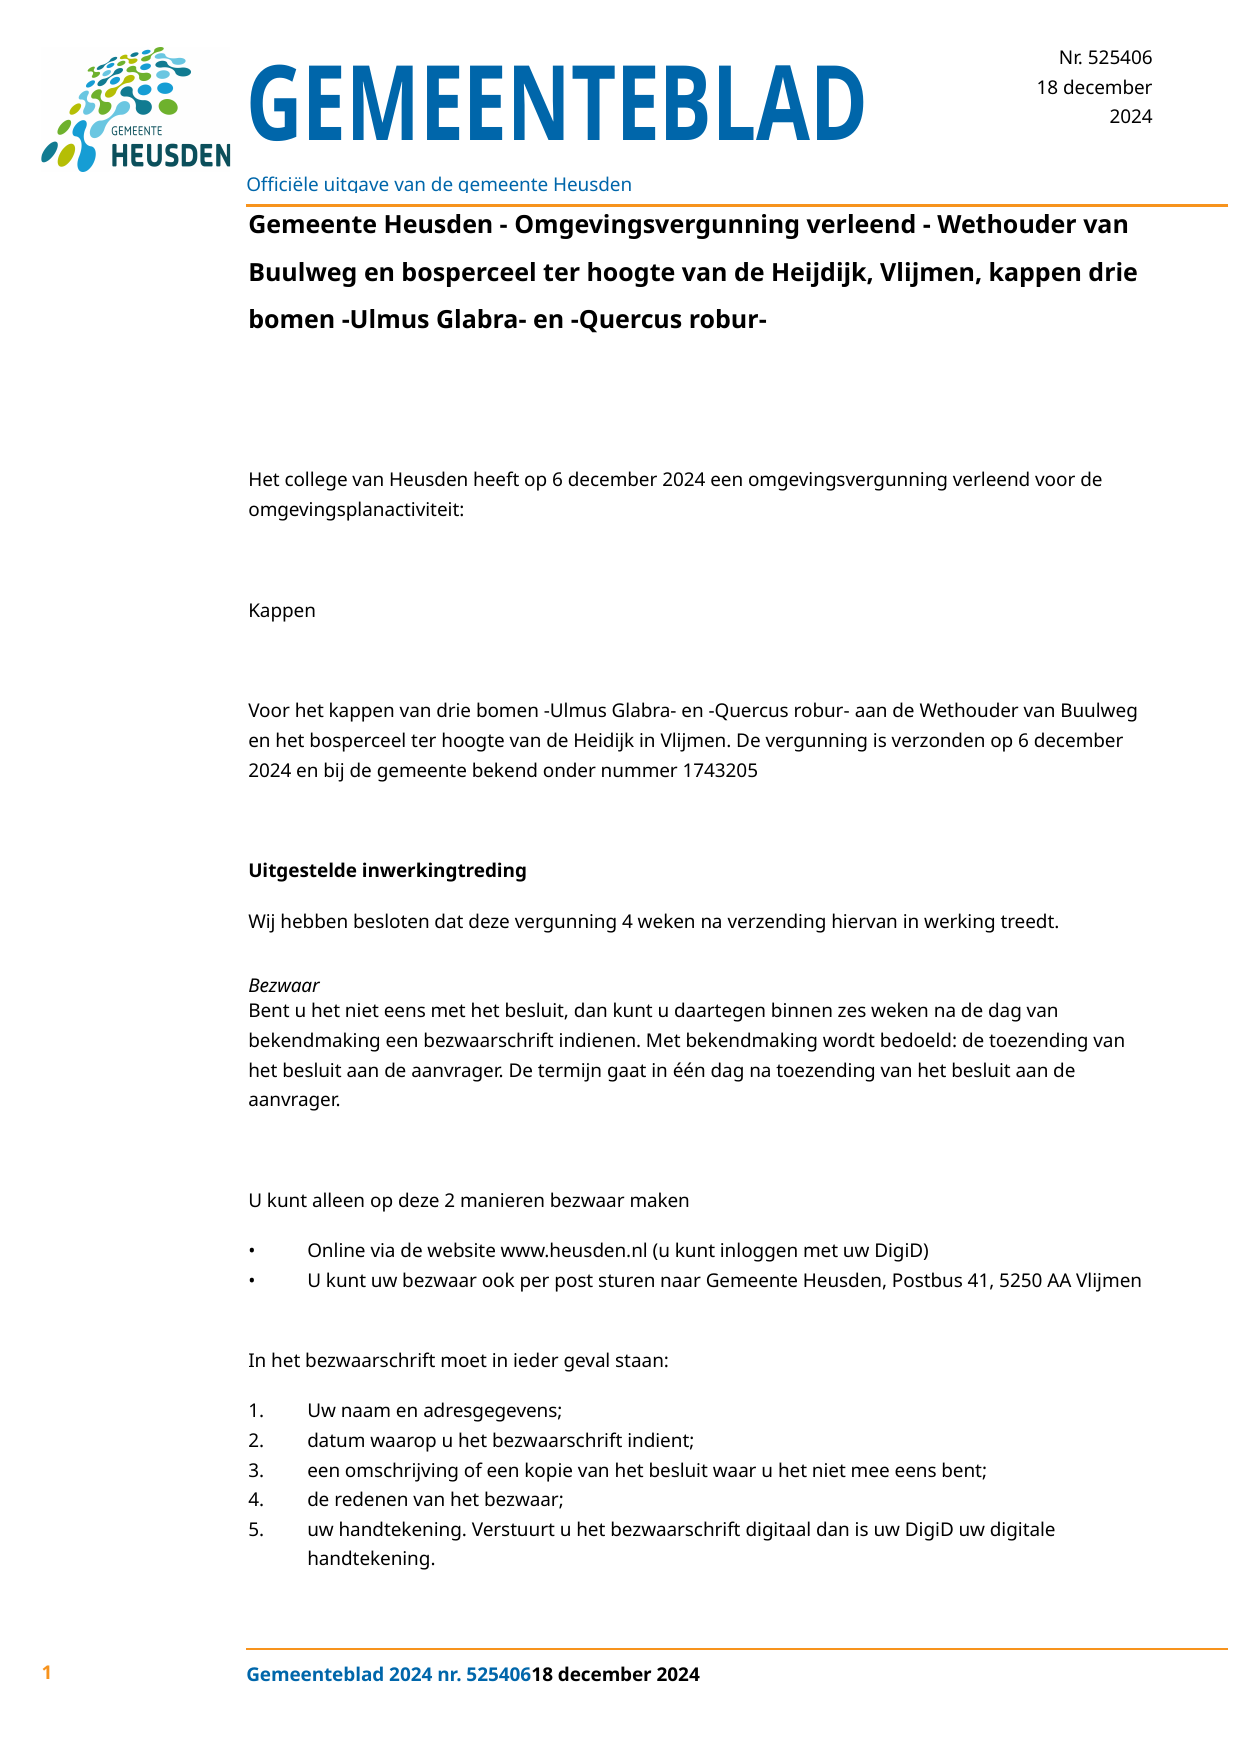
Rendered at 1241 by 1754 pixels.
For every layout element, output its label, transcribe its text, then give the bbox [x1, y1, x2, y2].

text Bent u het niet eens met het besluit, dan kunt u daartegen binnen zes weken na de dag van bekendmaking een bezwaarschrift indienen. Met bekendmaking wordt bedoeld: de toezending van het besluit aan de aanvrager. De termijn gaat in één dag na toezending van het besluit aan de aanvrager. [248, 998, 1152, 1112]
text In het bezwaarschrift moet in ieder geval staan: [248, 1347, 1152, 1373]
list Online via de website www.heusden.nl (u kunt inloggen met uw DigiD) [248, 1238, 1152, 1263]
list datum waarop u het bezwaarschrift indient; [248, 1427, 1152, 1453]
text U kunt alleen op deze 2 manieren bezwaar maken [248, 1187, 1152, 1213]
text Gemeente Heusden - Omgevingsvergunning verleend - Wethouder van Buulweg en bosperceel ter hoogte van de Heijdijk, Vlijmen, kappen drie bomen -Ulmus Glabra- en -Quercus robur- [248, 207, 1152, 336]
list een omschrijving of een kopie van het besluit waar u het niet mee eens bent; [248, 1457, 1152, 1483]
text Wij hebben besloten dat deze vergunning 4 weken na verzending hiervan in werking treedt. [248, 908, 1152, 934]
picture [41, 47, 231, 172]
text Het college van Heusden heeft op 6 december 2024 een omgevingsvergunning verleend voor de omgevingsplanactiviteit: [248, 466, 1152, 522]
list de redenen van het bezwaar; [248, 1486, 1152, 1512]
text Uitgestelde inwerkingtreding [248, 858, 1152, 883]
text Voor het kappen van drie bomen -Ulmus Glabra- en -Quercus robur- aan de Wethouder van Buulweg en het bosperceel ter hoogte van de Heidijk in Vlijmen. De vergunning is verzonden op 6 december 2024 en bij de gemeente bekend onder nummer 1743205 [248, 698, 1152, 782]
text Bezwaar [248, 972, 1152, 998]
list Uw naam en adresgegevens; [248, 1398, 1152, 1423]
text Kappen [248, 597, 1152, 622]
list uw handtekening. Verstuurt u het bezwaarschrift digitaal dan is uw DigiD uw digitale handtekening. [248, 1516, 1152, 1571]
list U kunt uw bezwaar ook per post sturen naar Gemeente Heusden, Postbus 41, 5250 AA Vlijmen [248, 1267, 1152, 1293]
